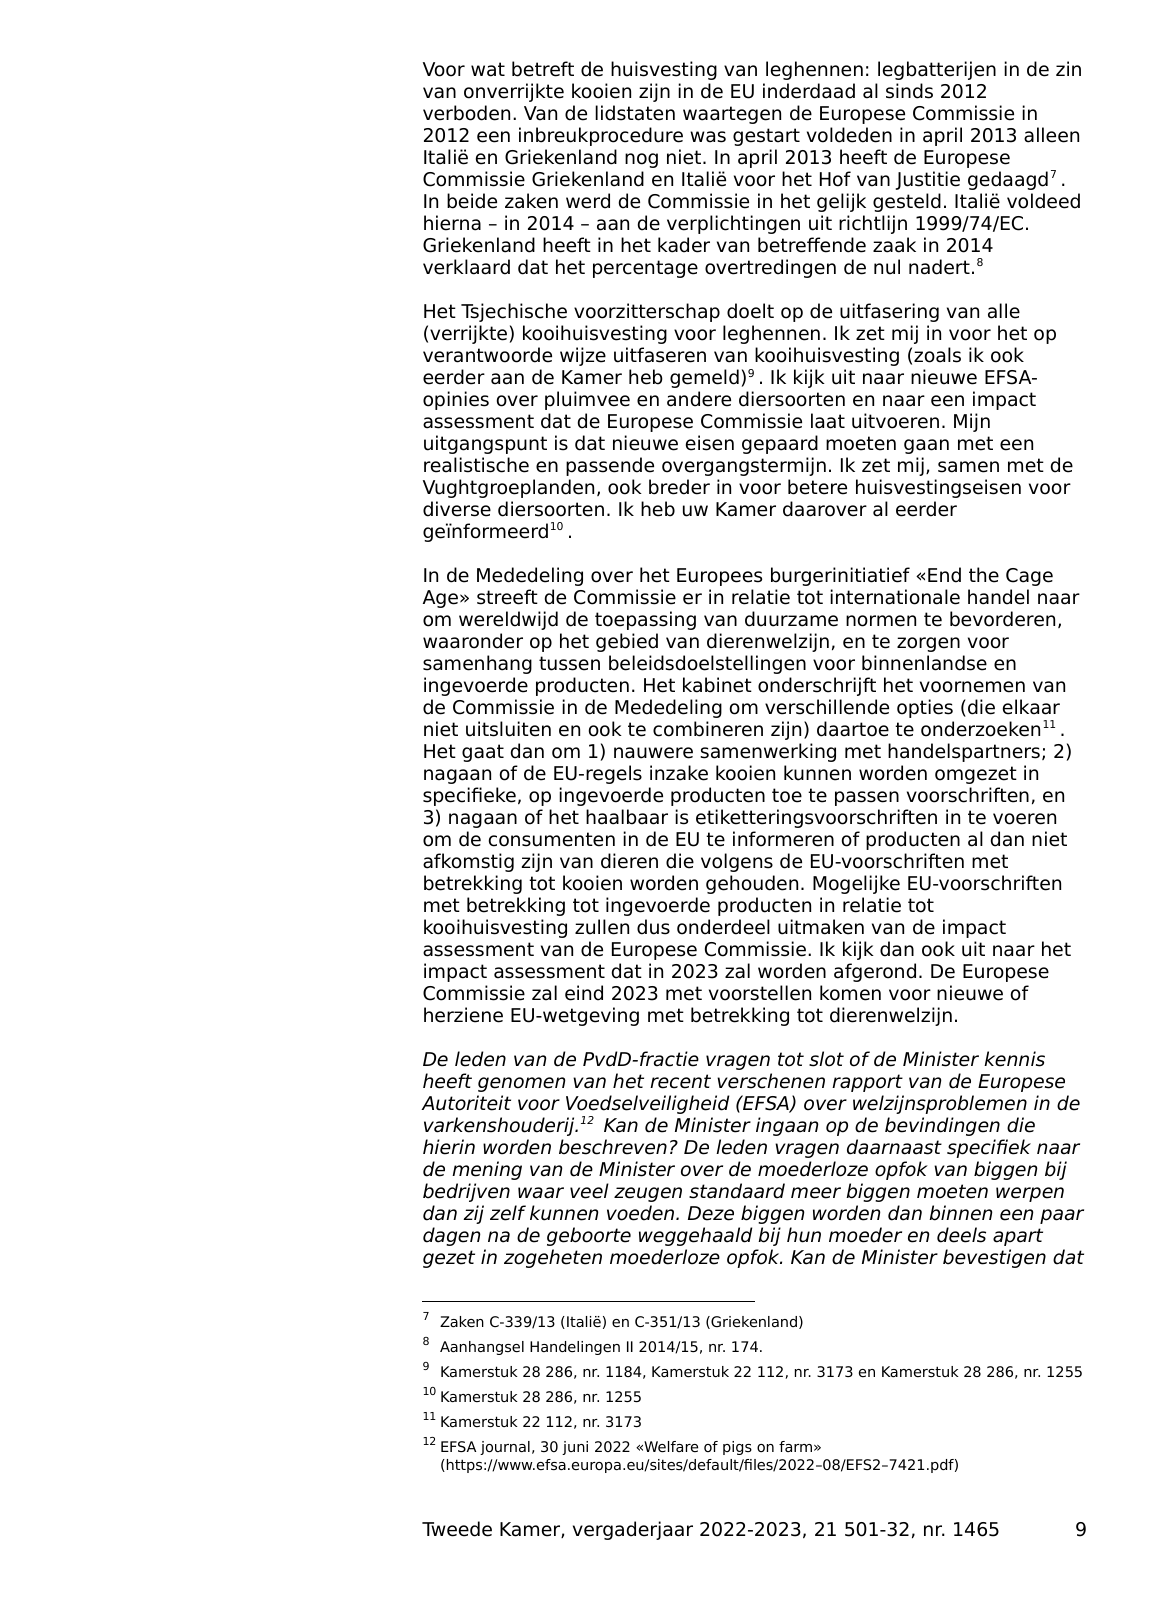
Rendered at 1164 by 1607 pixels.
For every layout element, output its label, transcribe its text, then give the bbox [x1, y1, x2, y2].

text De leden van de PvdD-fractie vragen tot slot of de Minister kennis heeft genomen van het recent verschenen rapport van de Europese Autoriteit voor Voedselveiligheid (EFSA) over welzijnsproblemen in de varkenshouderij. Kan de Minister ingaan op de bevindingen die hierin worden beschreven? De leden vragen daarnaast specifiek naar de mening van de Minister over de moederloze opfok van biggen bij bedrijven waar veel zeugen standaard meer biggen moeten werpen dan zij zelf kunnen voeden. Deze biggen worden dan binnen een paar dagen na de geboorte weggehaald bij hun moeder en deels apart gezet in zogeheten moederloze opfok. Kan de Minister bevestigen dat [422, 1049, 1087, 1268]
text In de Mededeling over het Europees burgerinitiatief «End the Cage Age» streeft de Commissie er in relatie tot internationale handel naar om wereldwijd de toepassing van duurzame normen te bevorderen, waaronder op het gebied van dierenwelzijn, en te zorgen voor samenhang tussen beleidsdoelstellingen voor binnenlandse en ingevoerde producten. Het kabinet onderschrijft het voornemen van de Commissie in de Mededeling om verschillende opties (die elkaar niet uitsluiten en ook te combineren zijn) daartoe te onderzoeken. Het gaat dan om 1) nauwere samenwerking met handelspartners; 2) nagaan of de EU-regels inzake kooien kunnen worden omgezet in specifieke, op ingevoerde producten toe te passen voorschriften, en 3) nagaan of het haalbaar is etiketteringsvoorschriften in te voeren om de consumenten in de EU te informeren of producten al dan niet afkomstig zijn van dieren die volgens de EU-voorschriften met betrekking tot kooien worden gehouden. Mogelijke EU-voorschriften met betrekking tot ingevoerde producten in relatie tot kooihuisvesting zullen dus onderdeel uitmaken van de impact assessment van de Europese Commissie. Ik kijk dan ook uit naar het impact assessment dat in 2023 zal worden afgerond. De Europese Commissie zal eind 2023 met voorstellen komen voor nieuwe of herziene EU-wetgeving met betrekking tot dierenwelzijn. [422, 565, 1087, 1027]
text EFSA journal, 30 juni 2022 «Welfare of pigs on farm» (https://www.efsa.europa.eu/sites/default/files/2022–08/EFS2–7421.pdf) [422, 1435, 1087, 1474]
text Kamerstuk 28 286, nr. 1255 [422, 1385, 1087, 1407]
text Kamerstuk 22 112, nr. 3173 [422, 1410, 1087, 1432]
text Voor wat betreft de huisvesting van leghennen: legbatterijen in de zin van onverrijkte kooien zijn in de EU inderdaad al sinds 2012 verboden. Van de lidstaten waartegen de Europese Commissie in 2012 een inbreukprocedure was gestart voldeden in april 2013 alleen Italië en Griekenland nog niet. In april 2013 heeft de Europese Commissie Griekenland en Italië voor het Hof van Justitie gedaagd. In beide zaken werd de Commissie in het gelijk gesteld. Italië voldeed hierna – in 2014 – aan de verplichtingen uit richtlijn 1999/74/EC. Griekenland heeft in het kader van betreffende zaak in 2014 verklaard dat het percentage overtredingen de nul nadert. [422, 59, 1087, 279]
text Aanhangsel Handelingen II 2014/15, nr. 174. [422, 1335, 1087, 1357]
text Het Tsjechische voorzitterschap doelt op de uitfasering van alle (verrijkte) kooihuisvesting voor leghennen. Ik zet mij in voor het op verantwoorde wijze uitfaseren van kooihuisvesting (zoals ik ook eerder aan de Kamer heb gemeld). Ik kijk uit naar nieuwe EFSA-opinies over pluimvee en andere diersoorten en naar een impact assessment dat de Europese Commissie laat uitvoeren. Mijn uitgangspunt is dat nieuwe eisen gepaard moeten gaan met een realistische en passende overgangstermijn. Ik zet mij, samen met de Vughtgroeplanden, ook breder in voor betere huisvestingseisen voor diverse diersoorten. Ik heb uw Kamer daarover al eerder geïnformeerd. [422, 301, 1087, 543]
text Kamerstuk 28 286, nr. 1184, Kamerstuk 22 112, nr. 3173 en Kamerstuk 28 286, nr. 1255 [422, 1360, 1087, 1382]
text Zaken C-339/13 (Italië) en C-351/13 (Griekenland) [422, 1310, 1087, 1332]
